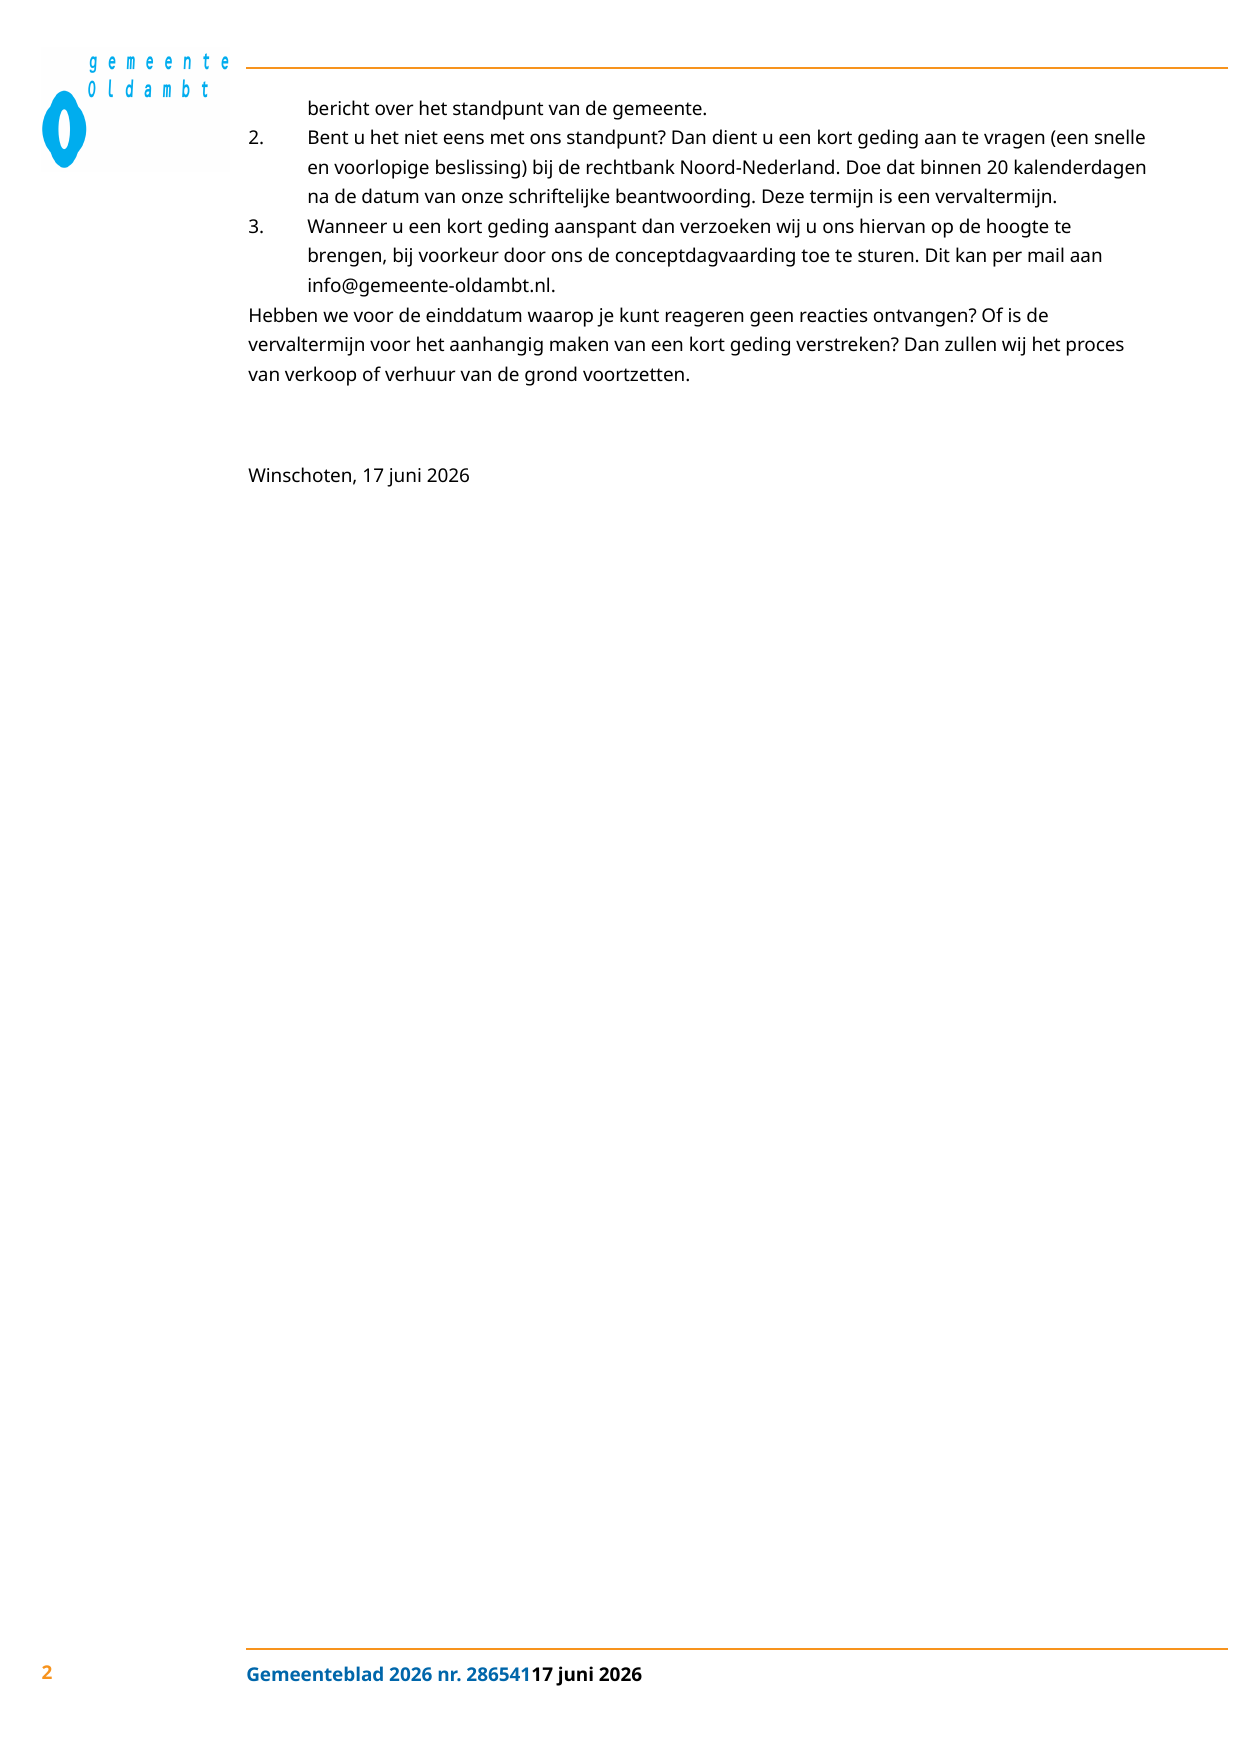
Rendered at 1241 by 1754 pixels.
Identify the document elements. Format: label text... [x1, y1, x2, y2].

picture [41, 47, 231, 172]
list Wanneer u een kort geding aanspant dan verzoeken wij u ons hiervan op de hoogte te brengen, bij voorkeur door ons de conceptdagvaarding toe te sturen. Dit kan per mail aan info@gemeente-oldambt.nl. [248, 213, 1152, 298]
list Bent u het niet eens met ons standpunt? Dan dient u een kort geding aan te vragen (een snelle en voorlopige beslissing) bij de rechtbank Noord-Nederland. Doe dat binnen 20 kalenderdagen na de datum van onze schriftelijke beantwoording. Deze termijn is een vervaltermijn. [248, 124, 1152, 209]
text Hebben we voor de einddatum waarop je kunt reageren geen reacties ontvangen? Of is de vervaltermijn voor het aanhangig maken van een kort geding verstreken? Dan zullen wij het proces van verkoop of verhuur van de grond voortzetten. [248, 302, 1152, 387]
list bericht over het standpunt van de gemeente. [248, 95, 1152, 121]
text Winschoten, 17 juni 2026 [248, 462, 1152, 488]
